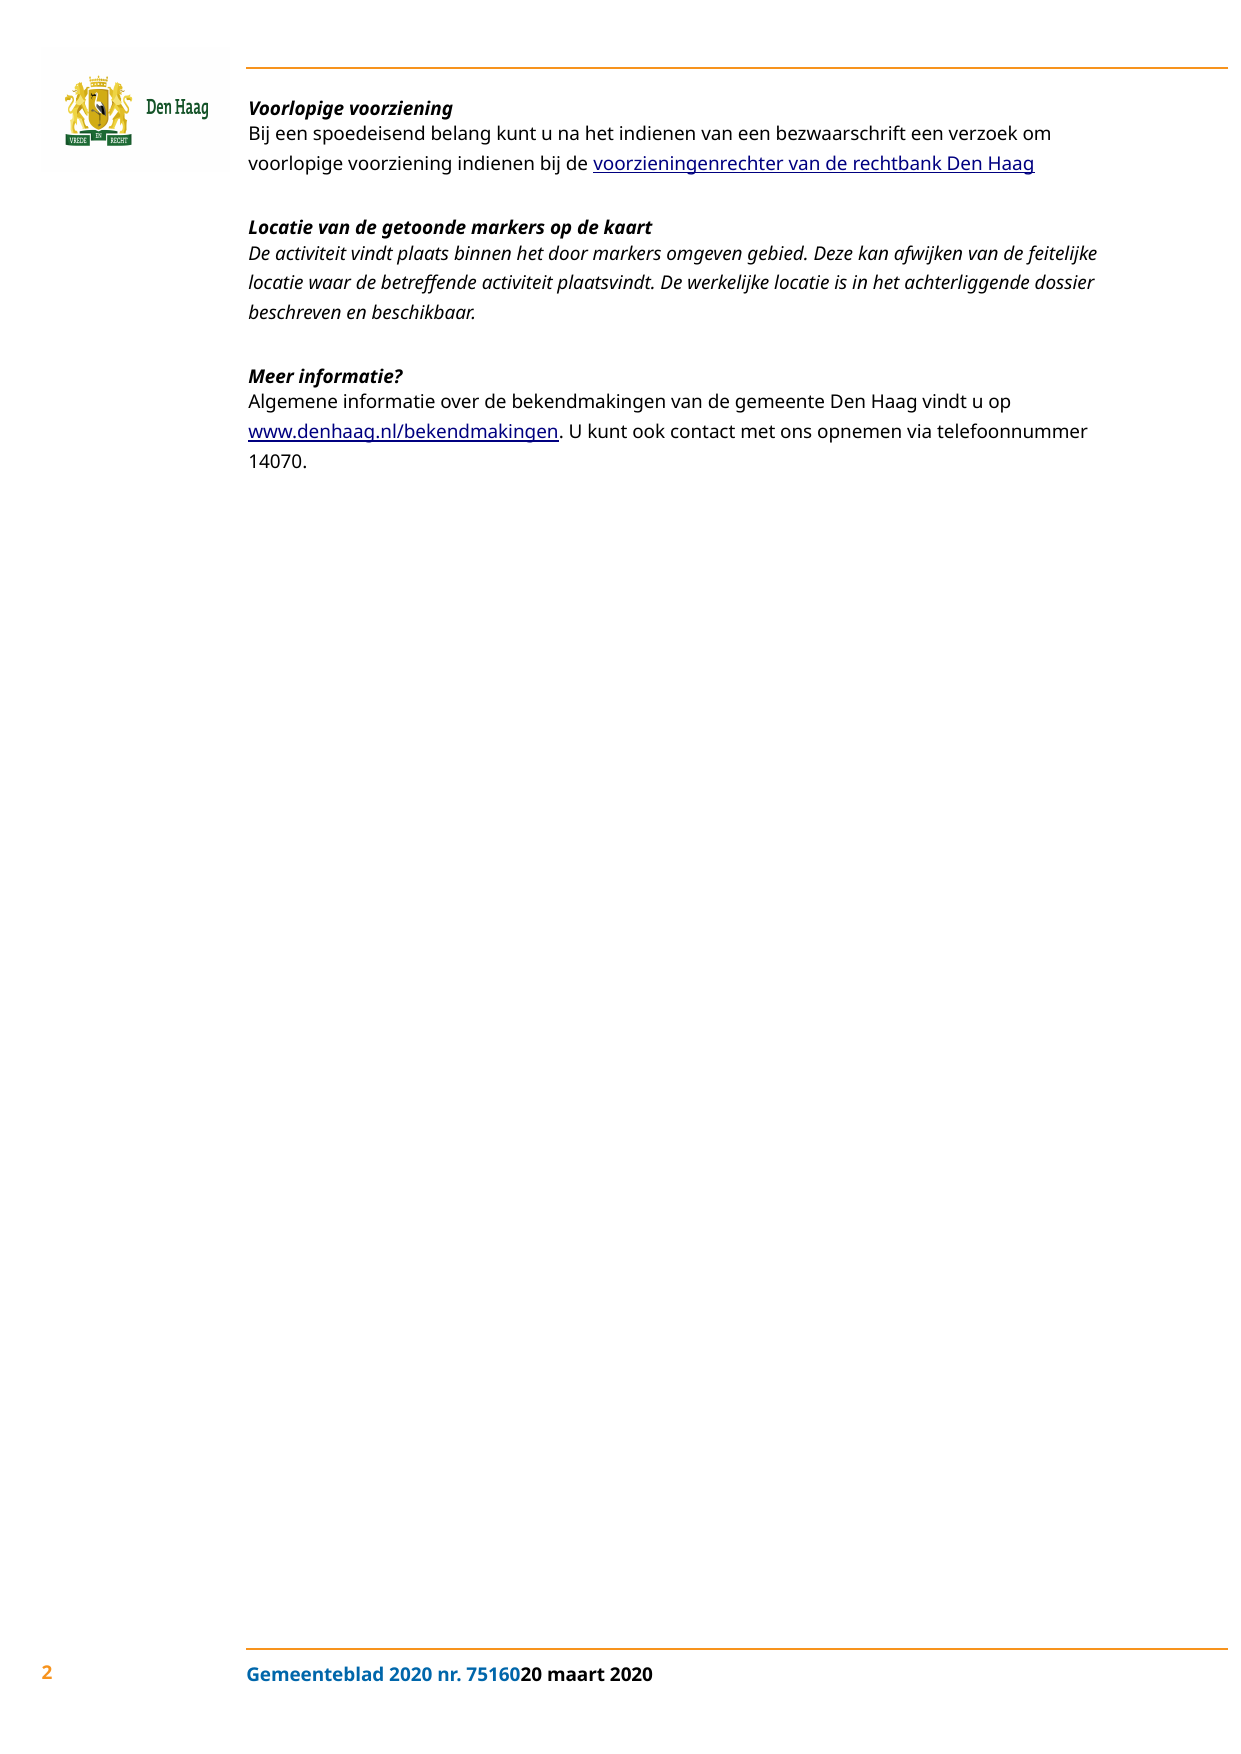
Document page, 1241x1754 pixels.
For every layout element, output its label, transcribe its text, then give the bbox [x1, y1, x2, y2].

text Bij een spoedeisend belang kunt u na het indienen van een bezwaarschrift een verzoek om voorlopige voorziening indienen bij de voorzieningenrechter van de rechtbank Den Haag [248, 121, 1152, 176]
text Meer informatie? [248, 363, 1152, 389]
text Algemene informatie over de bekendmakingen van de gemeente Den Haag vindt u op www.denhaag.nl/bekendmakingen. U kunt ook contact met ons opnemen via telefoonnummer 14070. [248, 389, 1152, 473]
text De activiteit vindt plaats binnen het door markers omgeven gebied. Deze kan afwijken van de feitelijke locatie waar de betreffende activiteit plaatsvindt. De werkelijke locatie is in het achterliggende dossier beschreven en beschikbaar. [248, 240, 1152, 325]
text Locatie van de getoonde markers op de kaart [248, 214, 1152, 240]
text Voorlopige voorziening [248, 95, 1152, 121]
picture [41, 47, 231, 172]
